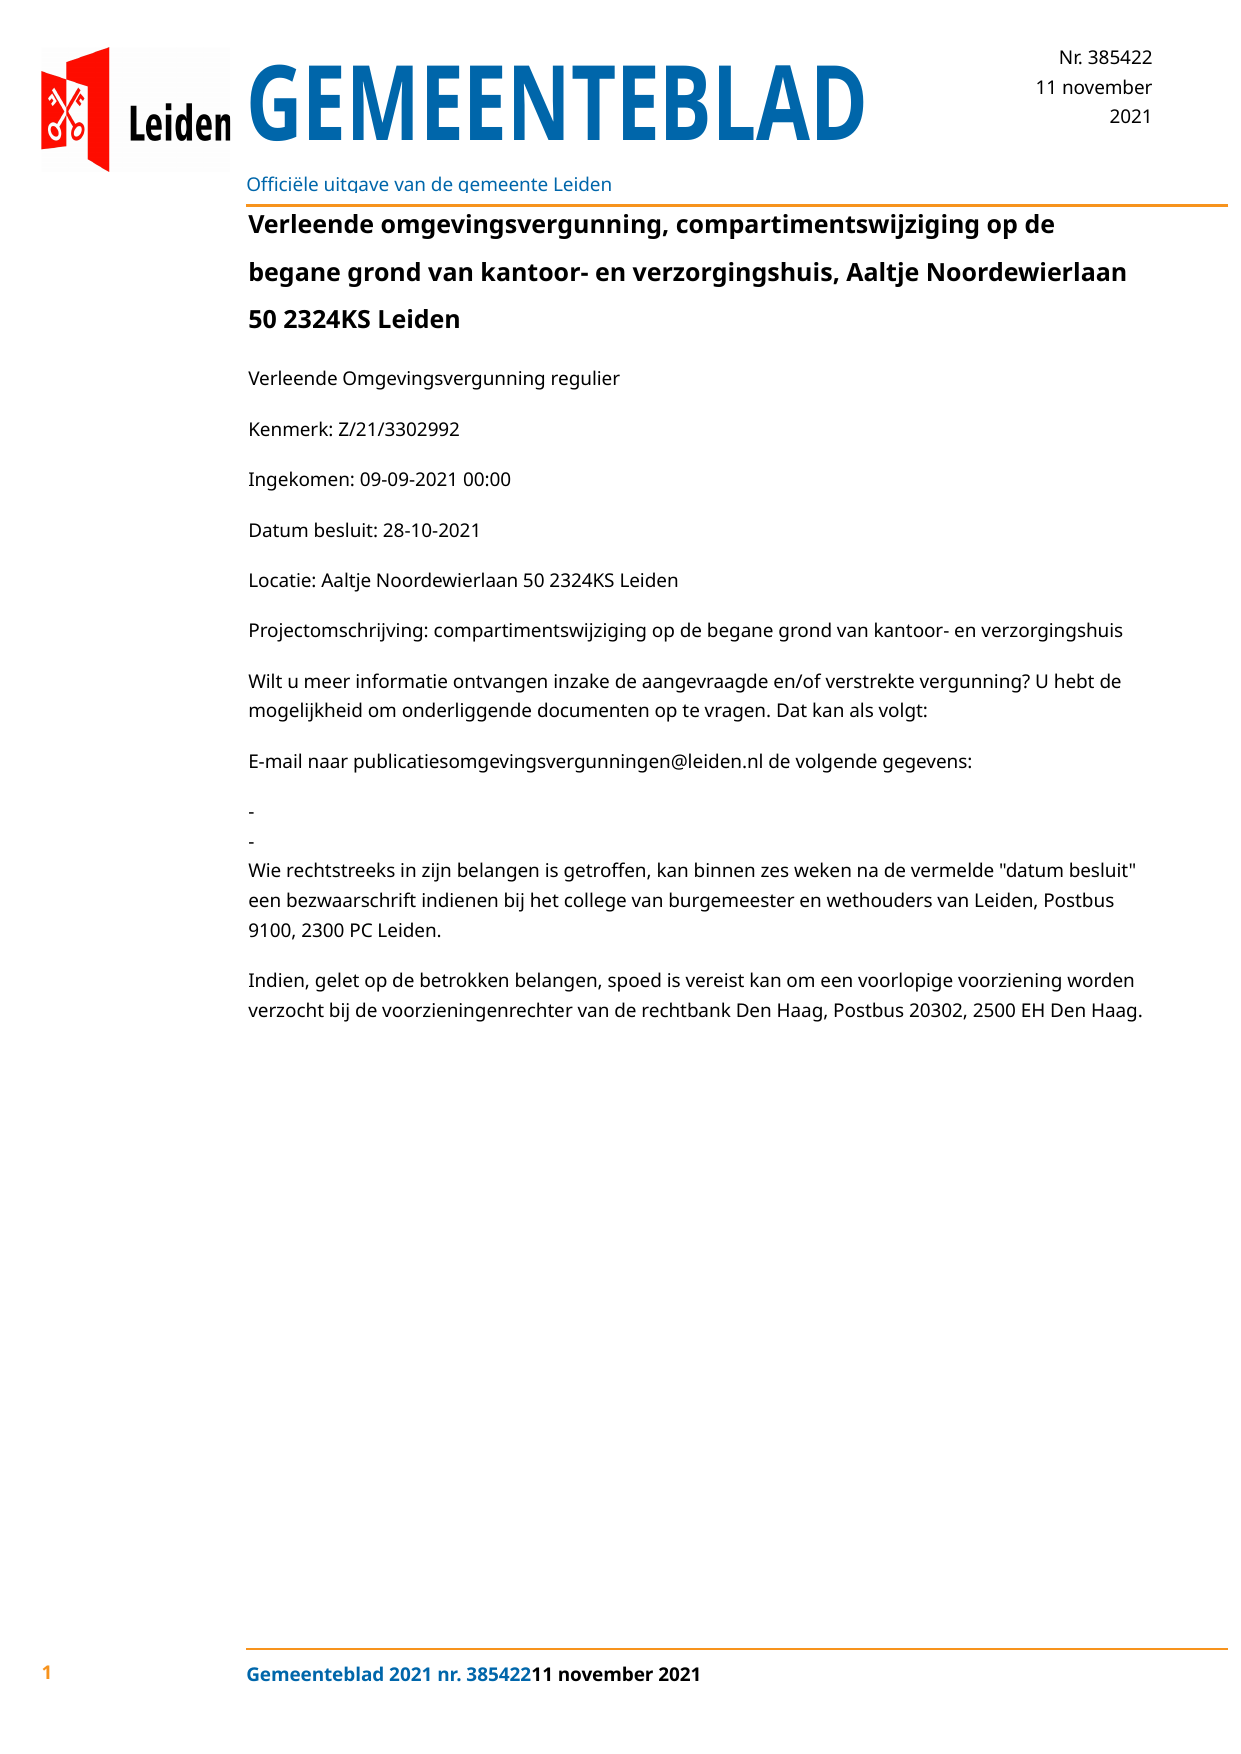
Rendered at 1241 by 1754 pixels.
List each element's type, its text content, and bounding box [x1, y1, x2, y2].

text Datum besluit: 28-10-2021 [248, 517, 1152, 542]
text Indien, gelet op de betrokken belangen, spoed is vereist kan om een voorlopige voorziening worden verzocht bij de voorzieningenrechter van de rechtbank Den Haag, Postbus 20302, 2500 EH Den Haag. [248, 967, 1152, 1022]
text Verleende Omgevingsvergunning regulier [248, 366, 1152, 391]
text Kenmerk: Z/21/3302992 [248, 416, 1152, 442]
text Wie rechtstreeks in zijn belangen is getroffen, kan binnen zes weken na de vermelde "datum besluit" een bezwaarschrift indienen bij het college van burgemeester en wethouders van Leiden, Postbus 9100, 2300 PC Leiden. [248, 858, 1152, 942]
text Locatie: Aaltje Noordewierlaan 50 2324KS Leiden [248, 567, 1152, 593]
text Ingekomen: 09-09-2021 00:00 [248, 466, 1152, 492]
text Verleende omgevingsvergunning, compartimentswijziging op de begane grond van kantoor- en verzorgingshuis, Aaltje Noordewierlaan 50 2324KS Leiden [248, 207, 1152, 336]
text E-mail naar publicatiesomgevingsvergunningen@leiden.nl de volgende gegevens: [248, 748, 1152, 774]
picture [41, 47, 231, 172]
text Projectomschrijving: compartimentswijziging op de begane grond van kantoor- en verzorgingshuis [248, 618, 1152, 643]
text Wilt u meer informatie ontvangen inzake de aangevraagde en/of verstrekte vergunning? U hebt de mogelijkheid om onderliggende documenten op te vragen. Dat kan als volgt: [248, 668, 1152, 723]
